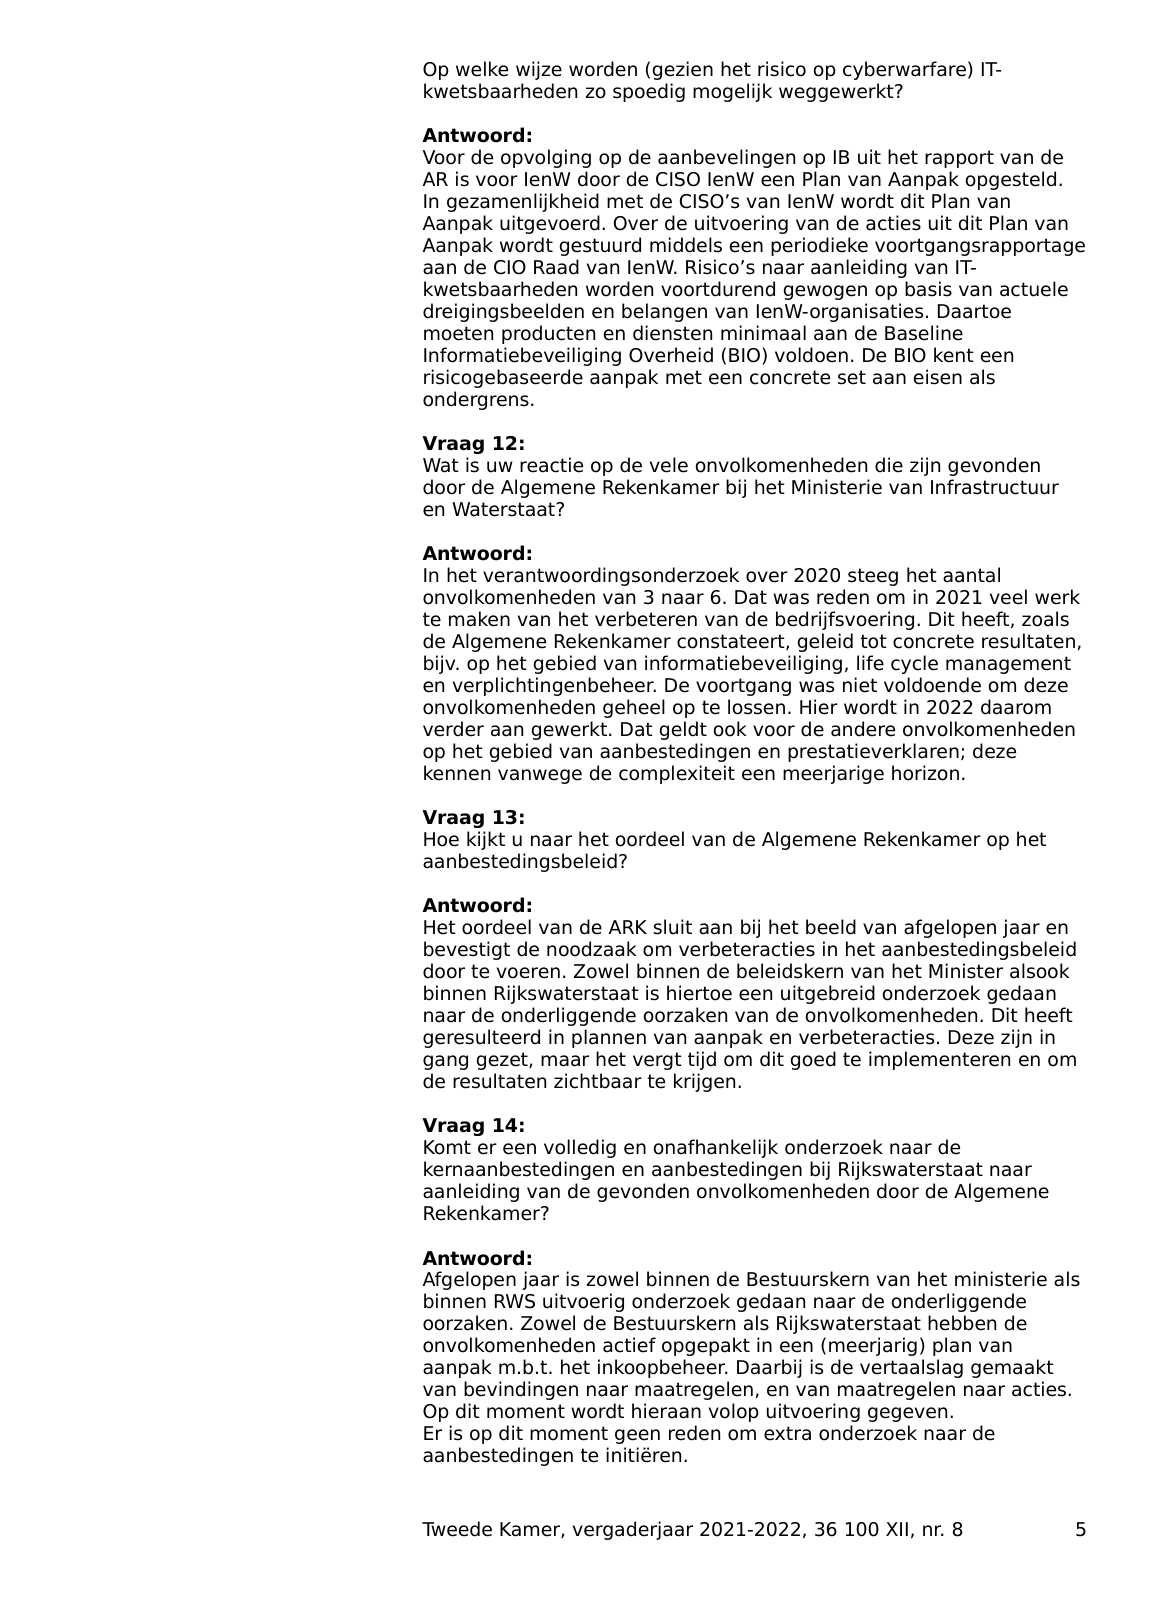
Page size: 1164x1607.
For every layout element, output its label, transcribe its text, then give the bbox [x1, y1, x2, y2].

text Antwoord: [422, 125, 1087, 147]
text Wat is uw reactie op de vele onvolkomenheden die zijn gevonden door de Algemene Rekenkamer bij het Ministerie van Infrastructuur en Waterstaat? [422, 455, 1087, 521]
text Hoe kijkt u naar het oordeel van de Algemene Rekenkamer op het aanbestedingsbeleid? [422, 829, 1087, 873]
text Vraag 14: [422, 1115, 1087, 1137]
text Er is op dit moment geen reden om extra onderzoek naar de aanbestedingen te initiëren. [422, 1423, 1087, 1467]
text Het oordeel van de ARK sluit aan bij het beeld van afgelopen jaar en bevestigt de noodzaak om verbeteracties in het aanbestedingsbeleid door te voeren. Zowel binnen de beleidskern van het Minister alsook binnen Rijkswaterstaat is hiertoe een uitgebreid onderzoek gedaan naar de onderliggende oorzaken van de onvolkomenheden. Dit heeft geresulteerd in plannen van aanpak en verbeteracties. Deze zijn in gang gezet, maar het vergt tijd om dit goed te implementeren en om de resultaten zichtbaar te krijgen. [422, 917, 1087, 1093]
text In het verantwoordingsonderzoek over 2020 steeg het aantal onvolkomenheden van 3 naar 6. Dat was reden om in 2021 veel werk te maken van het verbeteren van de bedrijfsvoering. Dit heeft, zoals de Algemene Rekenkamer constateert, geleid tot concrete resultaten, bijv. op het gebied van informatiebeveiliging, life cycle management en verplichtingenbeheer. De voortgang was niet voldoende om deze onvolkomenheden geheel op te lossen. Hier wordt in 2022 daarom verder aan gewerkt. Dat geldt ook voor de andere onvolkomenheden op het gebied van aanbestedingen en prestatieverklaren; deze kennen vanwege de complexiteit een meerjarige horizon. [422, 565, 1087, 785]
text Antwoord: [422, 895, 1087, 917]
text Afgelopen jaar is zowel binnen de Bestuurskern van het ministerie als binnen RWS uitvoerig onderzoek gedaan naar de onderliggende oorzaken. Zowel de Bestuurskern als Rijkswaterstaat hebben de onvolkomenheden actief opgepakt in een (meerjarig) plan van aanpak m.b.t. het inkoopbeheer. Daarbij is de vertaalslag gemaakt van bevindingen naar maatregelen, en van maatregelen naar acties. Op dit moment wordt hieraan volop uitvoering gegeven. [422, 1269, 1087, 1423]
text Antwoord: [422, 543, 1087, 565]
text Antwoord: [422, 1247, 1087, 1269]
text Vraag 13: [422, 807, 1087, 829]
text Komt er een volledig en onafhankelijk onderzoek naar de kernaanbestedingen en aanbestedingen bij Rijkswaterstaat naar aanleiding van de gevonden onvolkomenheden door de Algemene Rekenkamer? [422, 1137, 1087, 1225]
text Voor de opvolging op de aanbevelingen op IB uit het rapport van de AR is voor IenW door de CISO IenW een Plan van Aanpak opgesteld. In gezamenlijkheid met de CISO’s van IenW wordt dit Plan van Aanpak uitgevoerd. Over de uitvoering van de acties uit dit Plan van Aanpak wordt gestuurd middels een periodieke voortgangsrapportage aan de CIO Raad van IenW. Risico’s naar aanleiding van IT-kwetsbaarheden worden voortdurend gewogen op basis van actuele dreigingsbeelden en belangen van IenW-organisaties. Daartoe moeten producten en diensten minimaal aan de Baseline Informatiebeveiliging Overheid (BIO) voldoen. De BIO kent een risicogebaseerde aanpak met een concrete set aan eisen als ondergrens. [422, 147, 1087, 411]
text Op welke wijze worden (gezien het risico op cyberwarfare) IT-kwetsbaarheden zo spoedig mogelijk weggewerkt? [422, 59, 1087, 103]
text Vraag 12: [422, 433, 1087, 455]
